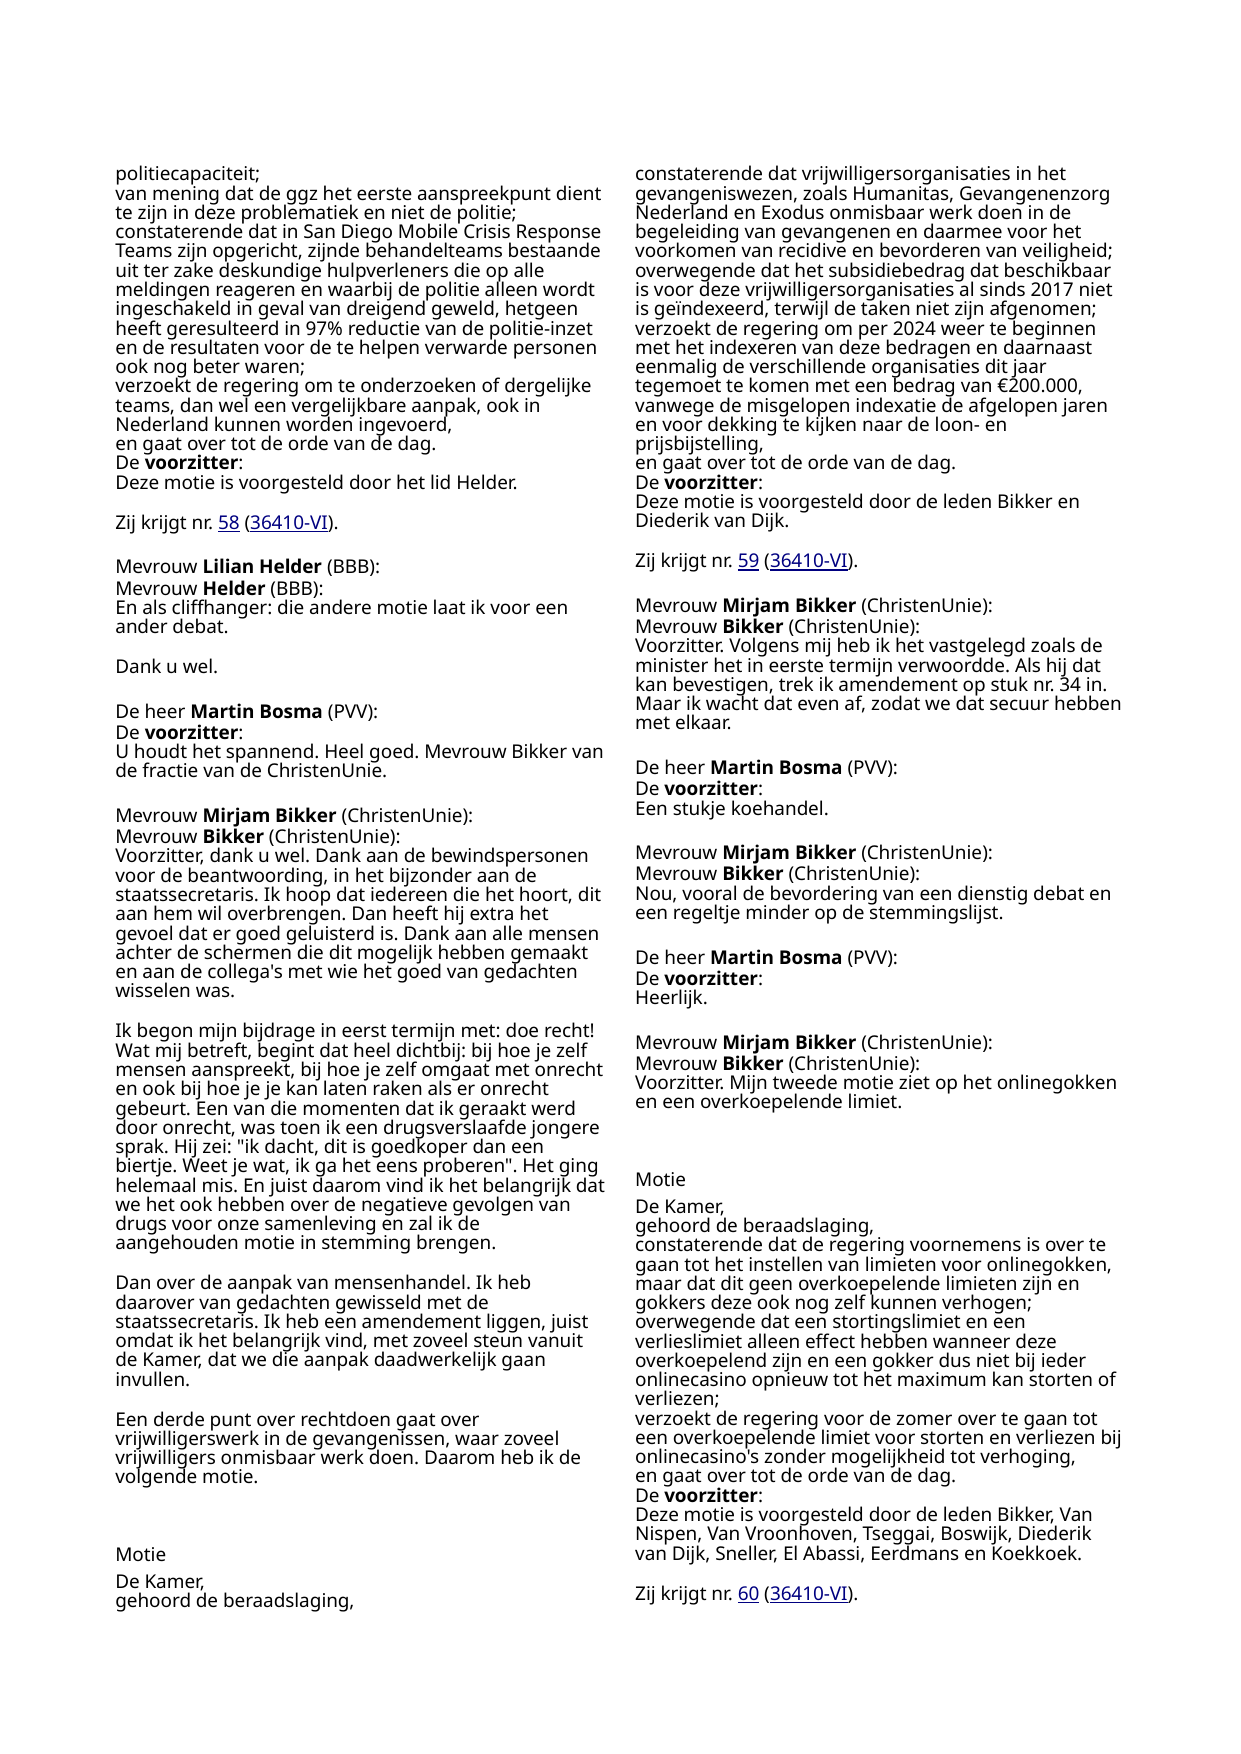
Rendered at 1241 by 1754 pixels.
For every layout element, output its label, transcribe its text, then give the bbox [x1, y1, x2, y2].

text en gaat over tot de orde van de dag. [635, 454, 1125, 474]
text De voorzitter: [635, 970, 1125, 989]
text constaterende dat de regering voornemens is over te gaan tot het instellen van limieten voor onlinegokken, maar dat dit geen overkoepelende limieten zijn en gokkers deze ook nog zelf kunnen verhogen; [635, 1236, 1125, 1313]
text Mevrouw Helder (BBB): [115, 579, 605, 599]
text overwegende dat een stortingslimiet en een verlieslimiet alleen effect hebben wanneer deze overkoepelend zijn en een gokker dus niet bij ieder onlinecasino opnieuw tot het maximum kan storten of verliezen; [635, 1313, 1125, 1410]
text Ik begon mijn bijdrage in eerst termijn met: doe recht! Wat mij betreft, begint dat heel dichtbij: bij hoe je zelf mensen aanspreekt, bij hoe je zelf omgaat met onrecht en ook bij hoe je je kan laten raken als er onrecht gebeurt. Een van die momenten dat ik geraakt werd door onrecht, was toen ik een drugsverslaafde jongere sprak. Hij zei: "ik dacht, dit is goedkoper dan een biertje. Weet je wat, ik ga het eens proberen". Het ging helemaal mis. En juist daarom vind ik het belangrijk dat we het ook hebben over de negatieve gevolgen van drugs voor onze samenleving en zal ik de aangehouden motie in stemming brengen. [115, 1022, 605, 1254]
text gehoord de beraadslaging, [115, 1592, 605, 1611]
text Mevrouw Bikker (ChristenUnie): [115, 828, 605, 847]
text constaterende dat in San Diego Mobile Crisis Response Teams zijn opgericht, zijnde behandelteams bestaande uit ter zake deskundige hulpverleners die op alle meldingen reageren en waarbij de politie alleen wordt ingeschakeld in geval van dreigend geweld, hetgeen heeft geresulteerd in 97% reductie van de politie-inzet en de resultaten voor de te helpen verwarde personen ook nog beter waren; [115, 223, 605, 377]
text De heer Martin Bosma (PVV): [115, 698, 605, 724]
text en gaat over tot de orde van de dag. [635, 1467, 1125, 1487]
text De voorzitter: [115, 454, 605, 474]
text De Kamer, [635, 1198, 1125, 1217]
text Mevrouw Mirjam Bikker (ChristenUnie): [635, 592, 1125, 618]
text Mevrouw Bikker (ChristenUnie): [635, 865, 1125, 884]
text U houdt het spannend. Heel goed. Mevrouw Bikker van de fractie van de ChristenUnie. [115, 743, 605, 782]
text De voorzitter: [115, 724, 605, 743]
text Mevrouw Bikker (ChristenUnie): [635, 618, 1125, 637]
text Nou, vooral de bevordering van een dienstig debat en een regeltje minder op de stemmingslijst. [635, 884, 1125, 923]
text en gaat over tot de orde van de dag. [115, 435, 605, 454]
text Mevrouw Lilian Helder (BBB): [115, 554, 605, 579]
text Voorzitter. Volgens mij heb ik het vastgelegd zoals de minister het in eerste termijn verwoordde. Als hij dat kan bevestigen, trek ik amendement op stuk nr. 34 in. Maar ik wacht dat even af, zodat we dat secuur hebben met elkaar. [635, 637, 1125, 734]
text verzoekt de regering om te onderzoeken of dergelijke teams, dan wel een vergelijkbare aanpak, ook in Nederland kunnen worden ingevoerd, [115, 377, 605, 435]
text constaterende dat vrijwilligersorganisaties in het gevangeniswezen, zoals Humanitas, Gevangenenzorg Nederland en Exodus onmisbaar werk doen in de begeleiding van gevangenen en daarmee voor het voorkomen van recidive en bevorderen van veiligheid; [635, 165, 1125, 262]
text De Kamer, [115, 1573, 605, 1592]
text Zij krijgt nr. 58 (36410-VI). [115, 514, 605, 533]
text Een derde punt over rechtdoen gaat over vrijwilligerswerk in de gevangenissen, waar zoveel vrijwilligers onmisbaar werk doen. Daarom heb ik de volgende motie. [115, 1411, 605, 1488]
text De voorzitter: [635, 780, 1125, 799]
text Voorzitter, dank u wel. Dank aan de bewindspersonen voor de beantwoording, in het bijzonder aan de staatssecretaris. Ik hoop dat iedereen die het hoort, dit aan hem wil overbrengen. Dan heeft hij extra het gevoel dat er goed geluisterd is. Dank aan alle mensen achter de schermen die dit mogelijk hebben gemaakt en aan de collega's met wie het goed van gedachten wisselen was. [115, 847, 605, 1002]
text Heerlijk. [635, 989, 1125, 1008]
text Mevrouw Mirjam Bikker (ChristenUnie): [115, 802, 605, 828]
text Deze motie is voorgesteld door het lid Helder. [115, 474, 605, 493]
text politiecapaciteit; [115, 165, 605, 184]
text En als cliffhanger: die andere motie laat ik voor een ander debat. [115, 599, 605, 637]
text gehoord de beraadslaging, [635, 1217, 1125, 1236]
text Deze motie is voorgesteld door de leden Bikker en Diederik van Dijk. [635, 493, 1125, 531]
text De heer Martin Bosma (PVV): [635, 754, 1125, 780]
text Zij krijgt nr. 60 (36410-VI). [635, 1584, 1125, 1604]
text Mevrouw Mirjam Bikker (ChristenUnie): [635, 1029, 1125, 1055]
text overwegende dat het subsidiebedrag dat beschikbaar is voor deze vrijwilligersorganisaties al sinds 2017 niet is geïndexeerd, terwijl de taken niet zijn afgenomen; [635, 262, 1125, 319]
text De voorzitter: [635, 474, 1125, 493]
text Deze motie is voorgesteld door de leden Bikker, Van Nispen, Van Vroonhoven, Tseggai, Boswijk, Diederik van Dijk, Sneller, El Abassi, Eerdmans en Koekkoek. [635, 1506, 1125, 1564]
text Mevrouw Bikker (ChristenUnie): [635, 1055, 1125, 1074]
text van mening dat de ggz het eerste aanspreekpunt dient te zijn in deze problematiek en niet de politie; [115, 184, 605, 223]
text Zij krijgt nr. 59 (36410-VI). [635, 552, 1125, 571]
text Mevrouw Mirjam Bikker (ChristenUnie): [635, 839, 1125, 865]
text Voorzitter. Mijn tweede motie ziet op het onlinegokken en een overkoepelende limiet. [635, 1074, 1125, 1113]
text Een stukje koehandel. [635, 799, 1125, 819]
text verzoekt de regering voor de zomer over te gaan tot een overkoepelende limiet voor storten en verliezen bij onlinecasino's zonder mogelijkheid tot verhoging, [635, 1410, 1125, 1467]
text De voorzitter: [635, 1487, 1125, 1506]
text Motie [115, 1541, 605, 1567]
text Dan over de aanpak van mensenhandel. Ik heb daarover van gedachten gewisseld met de staatssecretaris. Ik heb een amendement liggen, juist omdat ik het belangrijk vind, met zoveel steun vanuit de Kamer, dat we die aanpak daadwerkelijk gaan invullen. [115, 1274, 605, 1390]
text verzoekt de regering om per 2024 weer te beginnen met het indexeren van deze bedragen en daarnaast eenmalig de verschillende organisaties dit jaar tegemoet te komen met een bedrag van €200.000, vanwege de misgelopen indexatie de afgelopen jaren en voor dekking te kijken naar de loon- en prijsbijstelling, [635, 319, 1125, 454]
text Dank u wel. [115, 658, 605, 677]
text De heer Martin Bosma (PVV): [635, 944, 1125, 970]
text Motie [635, 1166, 1125, 1192]
